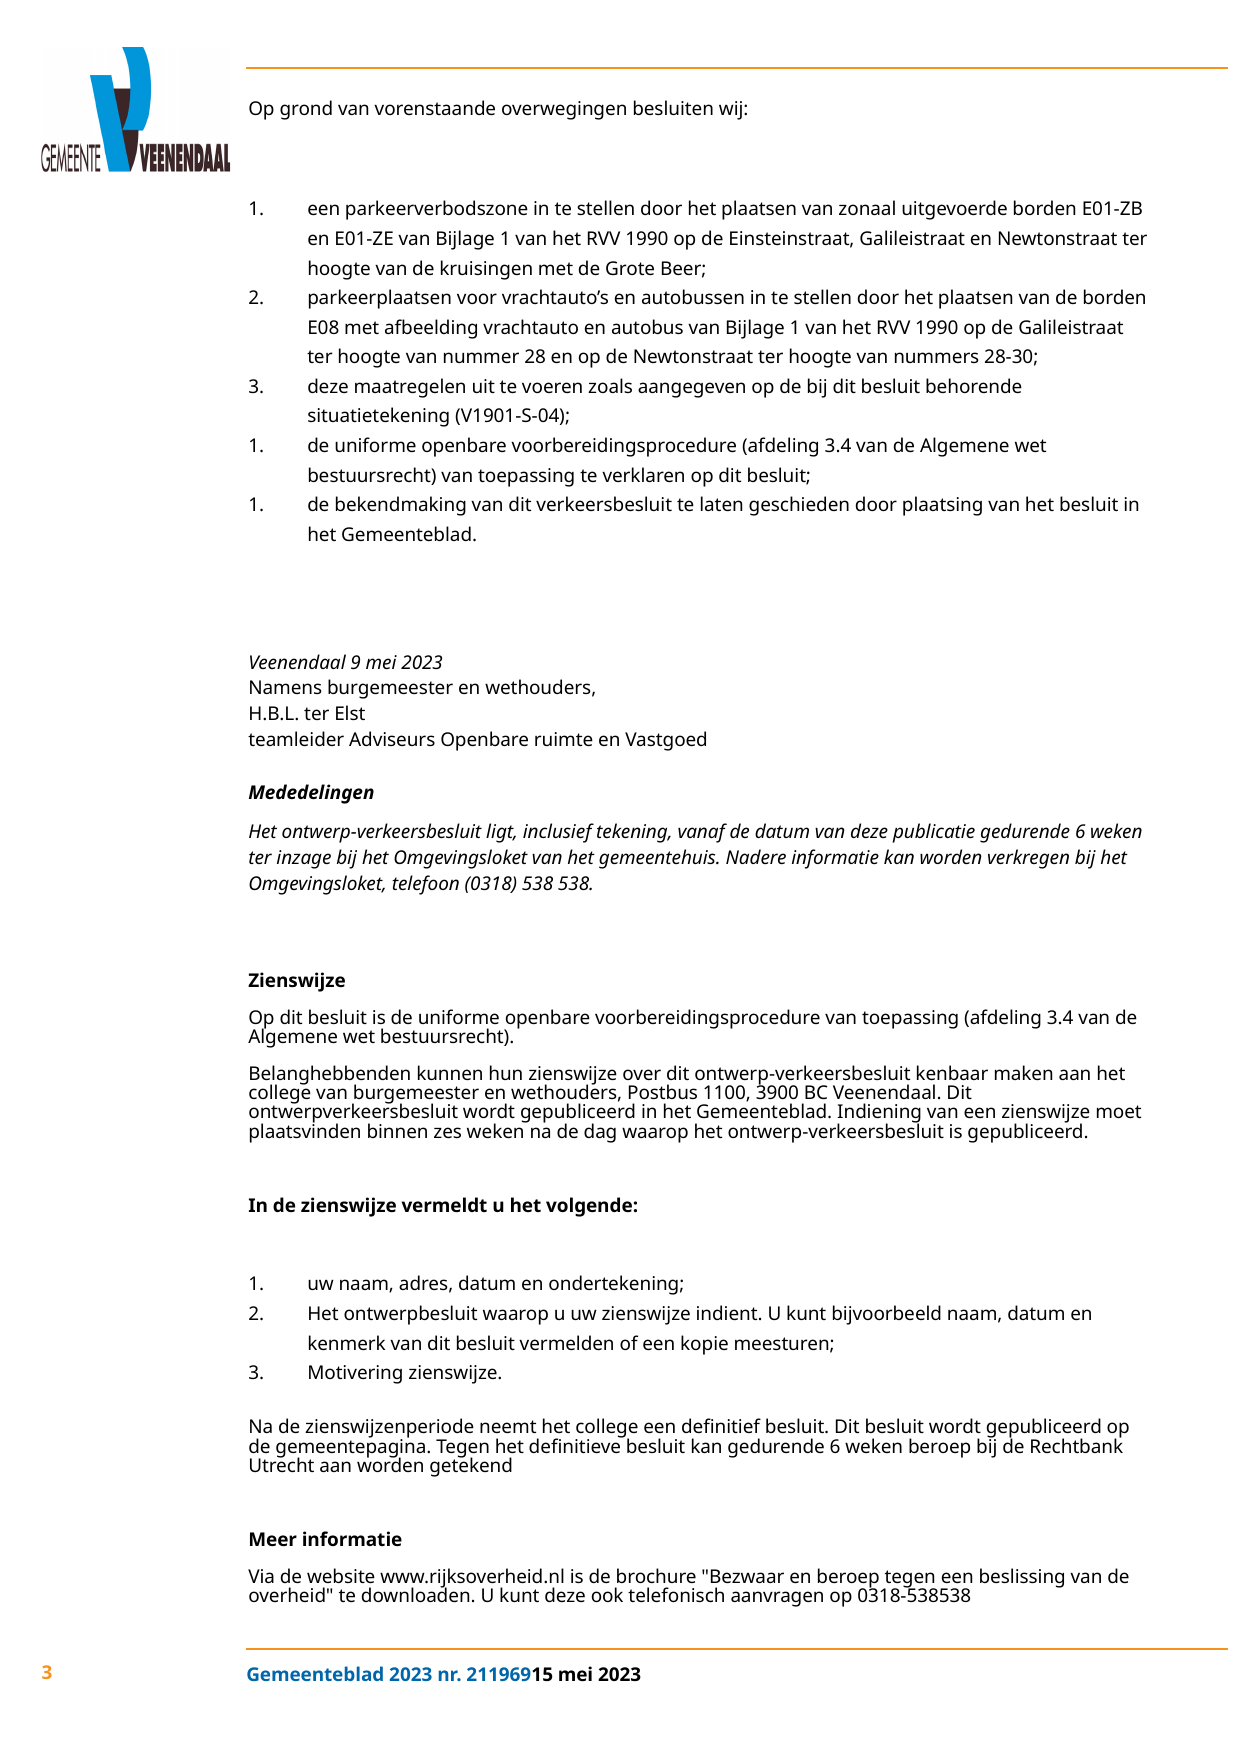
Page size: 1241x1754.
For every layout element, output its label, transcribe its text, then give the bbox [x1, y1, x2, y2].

text Veenendaal 9 mei 2023 [248, 649, 1152, 674]
list de uniforme openbare voorbereidingsprocedure (afdeling 3.4 van de Algemene wet bestuursrecht) van toepassing te verklaren op dit besluit; [248, 432, 1152, 488]
list parkeerplaatsen voor vrachtauto’s en autobussen in te stellen door het plaatsen van de borden E08 met afbeelding vrachtauto en autobus van Bijlage 1 van het RVV 1990 op de Galileistraat ter hoogte van nummer 28 en op de Newtonstraat ter hoogte van nummers 28-30; [248, 284, 1152, 369]
text H.B.L. ter Elst [248, 700, 1152, 726]
text teamleider Adviseurs Openbare ruimte en Vastgoed [248, 726, 1152, 752]
text Mededelingen [248, 779, 1152, 805]
text Via de website www.rijksoverheid.nl is de brochure "Bezwaar en beroep tegen een beslissing van de overheid" te downloaden. U kunt deze ook telefonisch aanvragen op 0318-538538 [248, 1568, 1152, 1607]
text Belanghebbenden kunnen hun zienswijze over dit ontwerp-verkeersbesluit kenbaar maken aan het college van burgemeester en wethouders, Postbus 1100, 3900 BC Veenendaal. Dit ontwerpverkeersbesluit wordt gepubliceerd in het Gemeenteblad. Indiening van een zienswijze moet plaatsvinden binnen zes weken na de dag waarop het ontwerp-verkeersbesluit is gepubliceerd. [248, 1065, 1152, 1142]
list uw naam, adres, datum en ondertekening; [248, 1271, 1152, 1296]
text Na de zienswijzenperiode neemt het college een definitief besluit. Dit besluit wordt gepubliceerd op de gemeentepagina. Tegen het definitieve besluit kan gedurende 6 weken beroep bij de Rechtbank Utrecht aan worden getekend [248, 1418, 1152, 1476]
list de bekendmaking van dit verkeersbesluit te laten geschieden door plaatsing van het besluit in het Gemeenteblad. [248, 491, 1152, 547]
text Op grond van vorenstaande overwegingen besluiten wij: [248, 95, 1152, 121]
list deze maatregelen uit te voeren zoals aangegeven op de bij dit besluit behorende situatietekening (V1901-S-04); [248, 373, 1152, 428]
list een parkeerverbodszone in te stellen door het plaatsen van zonaal uitgevoerde borden E01-ZB en E01-ZE van Bijlage 1 van het RVV 1990 op de Einsteinstraat, Galileistraat en Newtonstraat ter hoogte van de kruisingen met de Grote Beer; [248, 196, 1152, 281]
text Het ontwerp-verkeersbesluit ligt, inclusief tekening, vanaf de datum van deze publicatie gedurende 6 weken ter inzage bij het Omgevingsloket van het gemeentehuis. Nadere informatie kan worden verkregen bij het Omgevingsloket, telefoon (0318) 538 538. [248, 818, 1152, 895]
text Namens burgemeester en wethouders, [248, 674, 1152, 700]
list Motivering zienswijze. [248, 1359, 1152, 1385]
text Zienswijze [248, 972, 1152, 991]
picture [41, 47, 130, 172]
picture [123, 47, 231, 172]
text Op dit besluit is de uniforme openbare voorbereidingsprocedure van toepassing (afdeling 3.4 van de Algemene wet bestuursrecht). [248, 1009, 1152, 1047]
list Het ontwerpbesluit waarop u uw zienswijze indient. U kunt bijvoorbeeld naam, datum en kenmerk van dit besluit vermelden of een kopie meesturen; [248, 1300, 1152, 1356]
text Meer informatie [248, 1531, 1152, 1550]
text In de zienswijze vermeldt u het volgende: [248, 1197, 1152, 1216]
